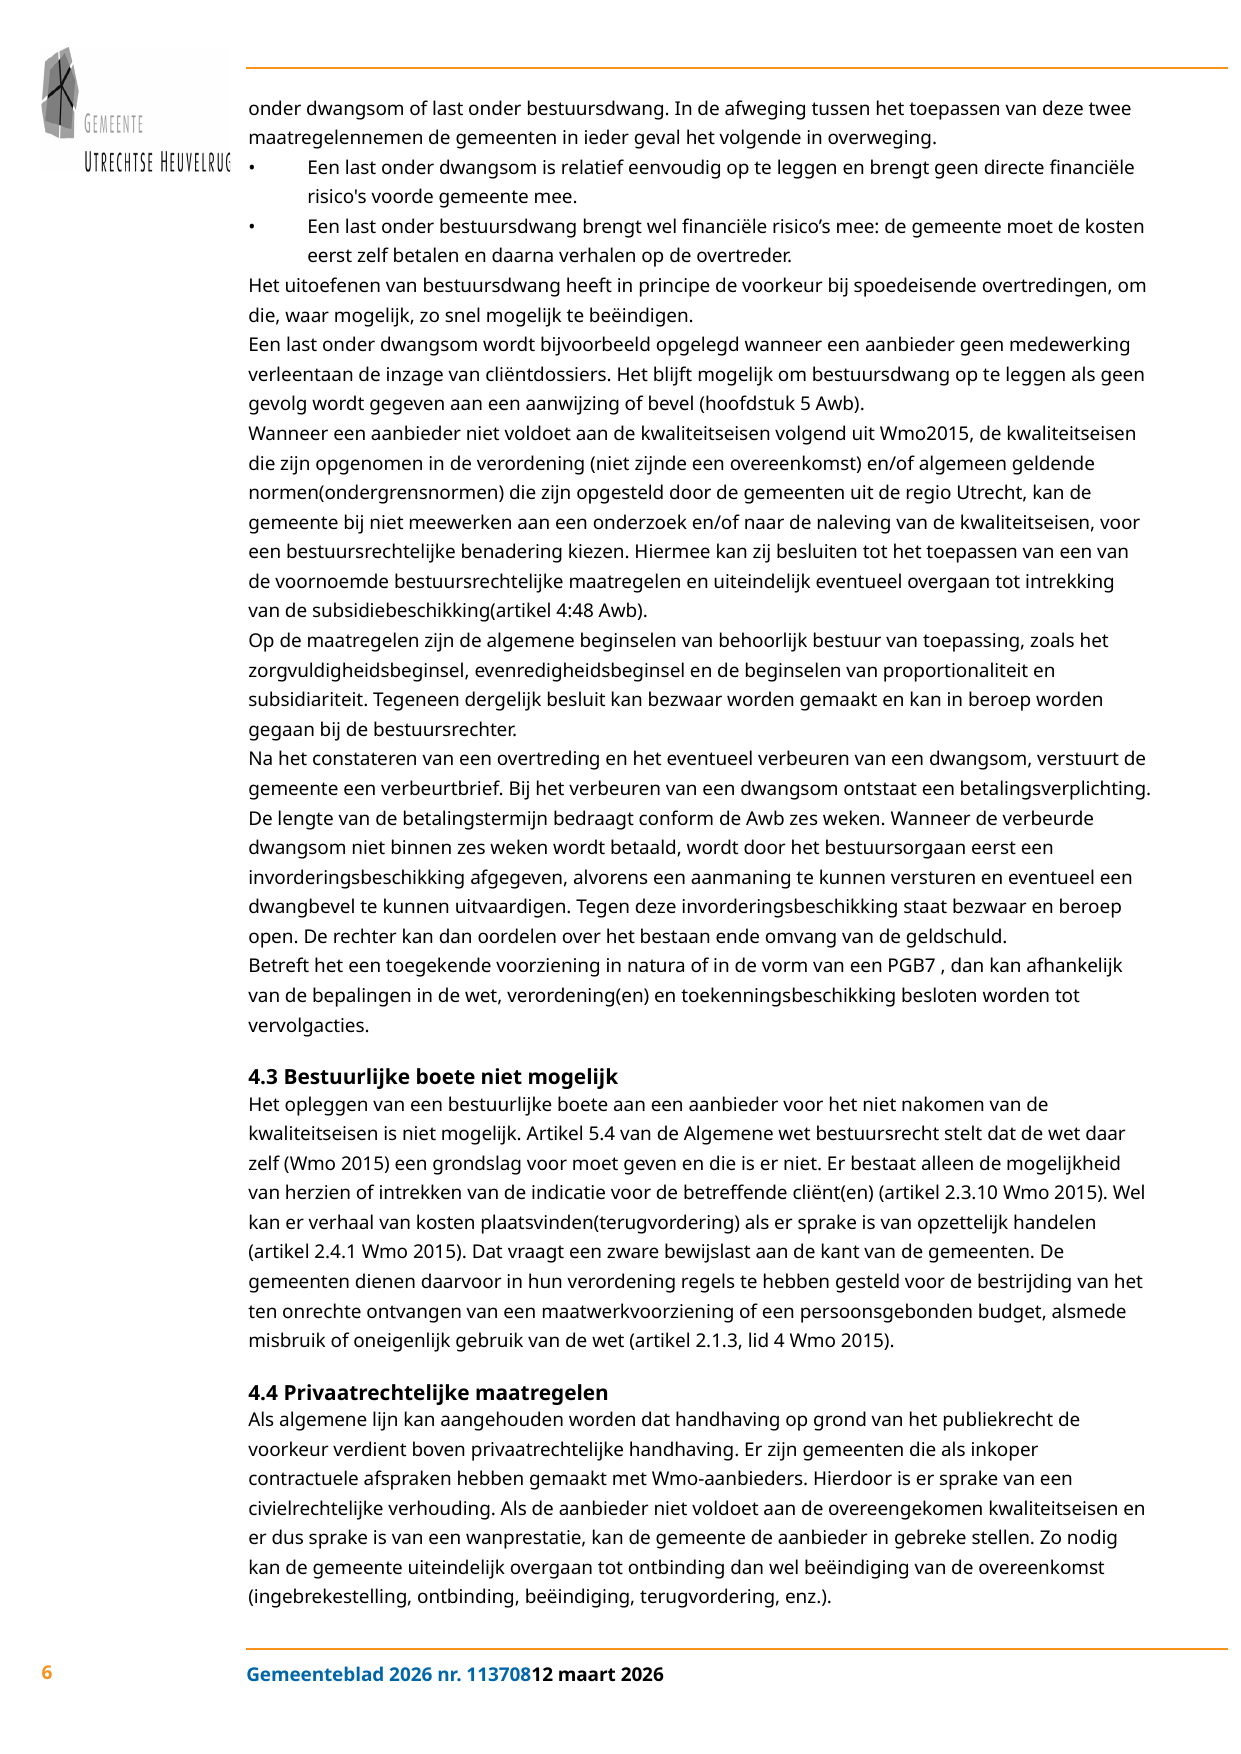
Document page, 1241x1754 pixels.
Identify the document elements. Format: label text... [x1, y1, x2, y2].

text Een last onder dwangsom wordt bijvoorbeeld opgelegd wanneer een aanbieder geen medewerking verleentaan de inzage van cliëntdossiers. Het blijft mogelijk om bestuursdwang op te leggen als geen gevolg wordt gegeven aan een aanwijzing of bevel (hoofdstuk 5 Awb). [248, 331, 1152, 416]
text Als algemene lijn kan aangehouden worden dat handhaving op grond van het publiekrecht de voorkeur verdient boven privaatrechtelijke handhaving. Er zijn gemeenten die als inkoper contractuele afspraken hebben gemaakt met Wmo-aanbieders. Hierdoor is er sprake van een civielrechtelijke verhouding. Als de aanbieder niet voldoet aan de overeengekomen kwaliteitseisen en er dus sprake is van een wanprestatie, kan de gemeente de aanbieder in gebreke stellen. Zo nodig kan de gemeente uiteindelijk overgaan tot ontbinding dan wel beëindiging van de overeenkomst (ingebrekestelling, ontbinding, beëindiging, terugvordering, enz.). [248, 1406, 1152, 1609]
text Wanneer een aanbieder niet voldoet aan de kwaliteitseisen volgend uit Wmo2015, de kwaliteitseisen die zijn opgenomen in de verordening (niet zijnde een overeenkomst) en/of algemeen geldende normen(ondergrensnormen) die zijn opgesteld door de gemeenten uit de regio Utrecht, kan de gemeente bij niet meewerken aan een onderzoek en/of naar de naleving van de kwaliteitseisen, voor een bestuursrechtelijke benadering kiezen. Hiermee kan zij besluiten tot het toepassen van een van de voornoemde bestuursrechtelijke maatregelen en uiteindelijk eventueel overgaan tot intrekking van de subsidiebeschikking(artikel 4:48 Awb). [248, 420, 1152, 623]
text 4.4 Privaatrechtelijke maatregelen [248, 1378, 1152, 1406]
text Betreft het een toegekende voorziening in natura of in de vorm van een PGB7 , dan kan afhankelijk van de bepalingen in de wet, verordening(en) en toekenningsbeschikking besloten worden tot vervolgacties. [248, 953, 1152, 1038]
list Een last onder bestuursdwang brengt wel financiële risico’s mee: de gemeente moet de kosten eerst zelf betalen en daarna verhalen op de overtreder. [248, 213, 1152, 268]
list Een last onder dwangsom is relatief eenvoudig op te leggen en brengt geen directe financiële risico's voorde gemeente mee. [248, 154, 1152, 209]
picture [41, 47, 231, 172]
text onder dwangsom of last onder bestuursdwang. In de afweging tussen het toepassen van deze twee maatregelennemen de gemeenten in ieder geval het volgende in overweging. [248, 95, 1152, 150]
text Na het constateren van een overtreding en het eventueel verbeuren van een dwangsom, verstuurt de gemeente een verbeurtbrief. Bij het verbeuren van een dwangsom ontstaat een betalingsverplichting. De lengte van de betalingstermijn bedraagt conform de Awb zes weken. Wanneer de verbeurde dwangsom niet binnen zes weken wordt betaald, wordt door het bestuursorgaan eerst een invorderingsbeschikking afgegeven, alvorens een aanmaning te kunnen versturen en eventueel een dwangbevel te kunnen uitvaardigen. Tegen deze invorderingsbeschikking staat bezwaar en beroep open. De rechter kan dan oordelen over het bestaan ende omvang van de geldschuld. [248, 746, 1152, 949]
text Het uitoefenen van bestuursdwang heeft in principe de voorkeur bij spoedeisende overtredingen, om die, waar mogelijk, zo snel mogelijk te beëindigen. [248, 272, 1152, 328]
text Het opleggen van een bestuurlijke boete aan een aanbieder voor het niet nakomen van de kwaliteitseisen is niet mogelijk. Artikel 5.4 van de Algemene wet bestuursrecht stelt dat de wet daar zelf (Wmo 2015) een grondslag voor moet geven en die is er niet. Er bestaat alleen de mogelijkheid van herzien of intrekken van de indicatie voor de betreffende cliënt(en) (artikel 2.3.10 Wmo 2015). Wel kan er verhaal van kosten plaatsvinden(terugvordering) als er sprake is van opzettelijk handelen (artikel 2.4.1 Wmo 2015). Dat vraagt een zware bewijslast aan de kant van de gemeenten. De gemeenten dienen daarvoor in hun verordening regels te hebben gesteld voor de bestrijding van het ten onrechte ontvangen van een maatwerkvoorziening of een persoonsgebonden budget, alsmede misbruik of oneigenlijk gebruik van de wet (artikel 2.1.3, lid 4 Wmo 2015). [248, 1091, 1152, 1353]
text 4.3 Bestuurlijke boete niet mogelijk [248, 1062, 1152, 1091]
text Op de maatregelen zijn de algemene beginselen van behoorlijk bestuur van toepassing, zoals het zorgvuldigheidsbeginsel, evenredigheidsbeginsel en de beginselen van proportionaliteit en subsidiariteit. Tegeneen dergelijk besluit kan bezwaar worden gemaakt en kan in beroep worden gegaan bij de bestuursrechter. [248, 627, 1152, 742]
